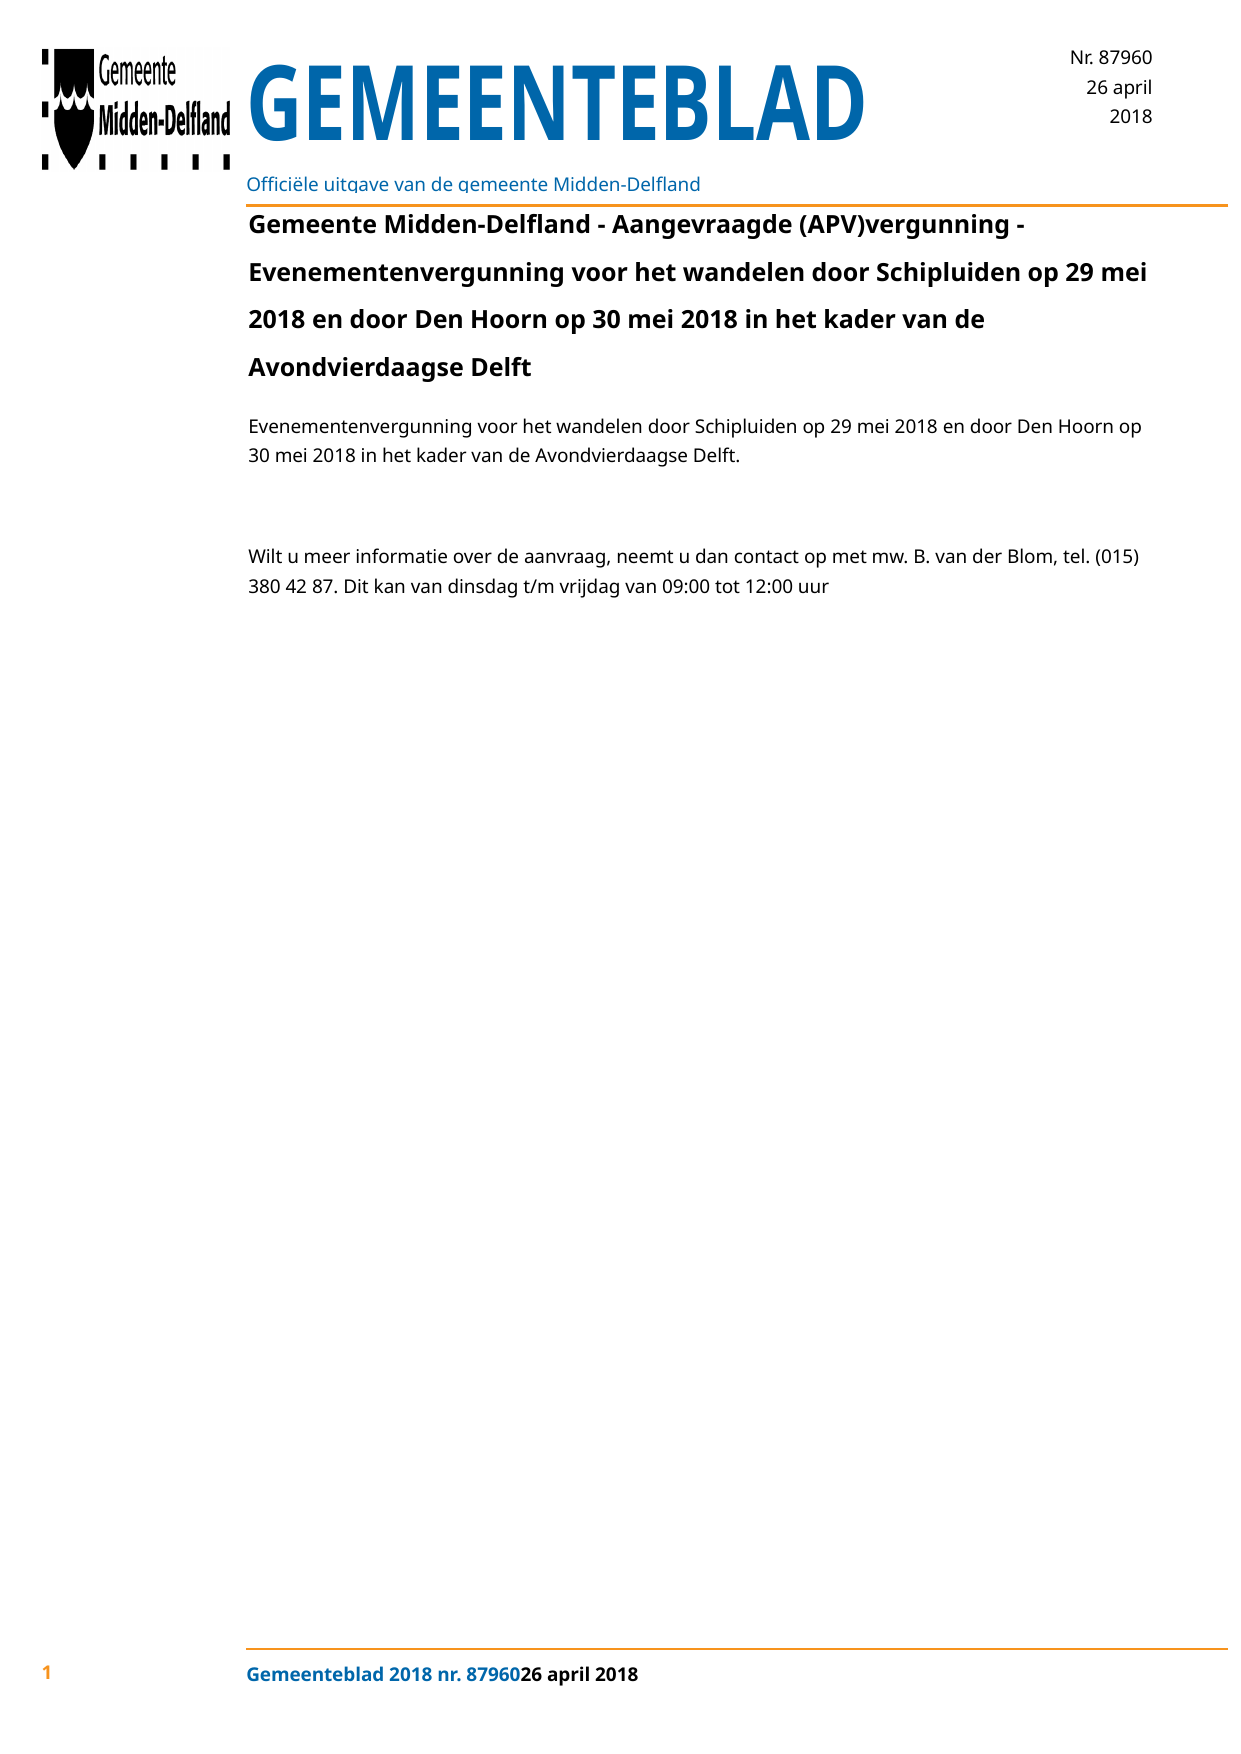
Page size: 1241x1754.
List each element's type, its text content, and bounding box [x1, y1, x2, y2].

picture [41, 47, 231, 172]
text Evenementenvergunning voor het wandelen door Schipluiden op 29 mei 2018 en door Den Hoorn op 30 mei 2018 in het kader van de Avondvierdaagse Delft. [248, 413, 1152, 468]
text Wilt u meer informatie over de aanvraag, neemt u dan contact op met mw. B. van der Blom, tel. (015) 380 42 87. Dit kan van dinsdag t/m vrijdag van 09:00 tot 12:00 uur [248, 543, 1152, 599]
text Gemeente Midden-Delfland - Aangevraagde (APV)vergunning - Evenementenvergunning voor het wandelen door Schipluiden op 29 mei 2018 en door Den Hoorn op 30 mei 2018 in het kader van de Avondvierdaagse Delft [248, 207, 1152, 384]
